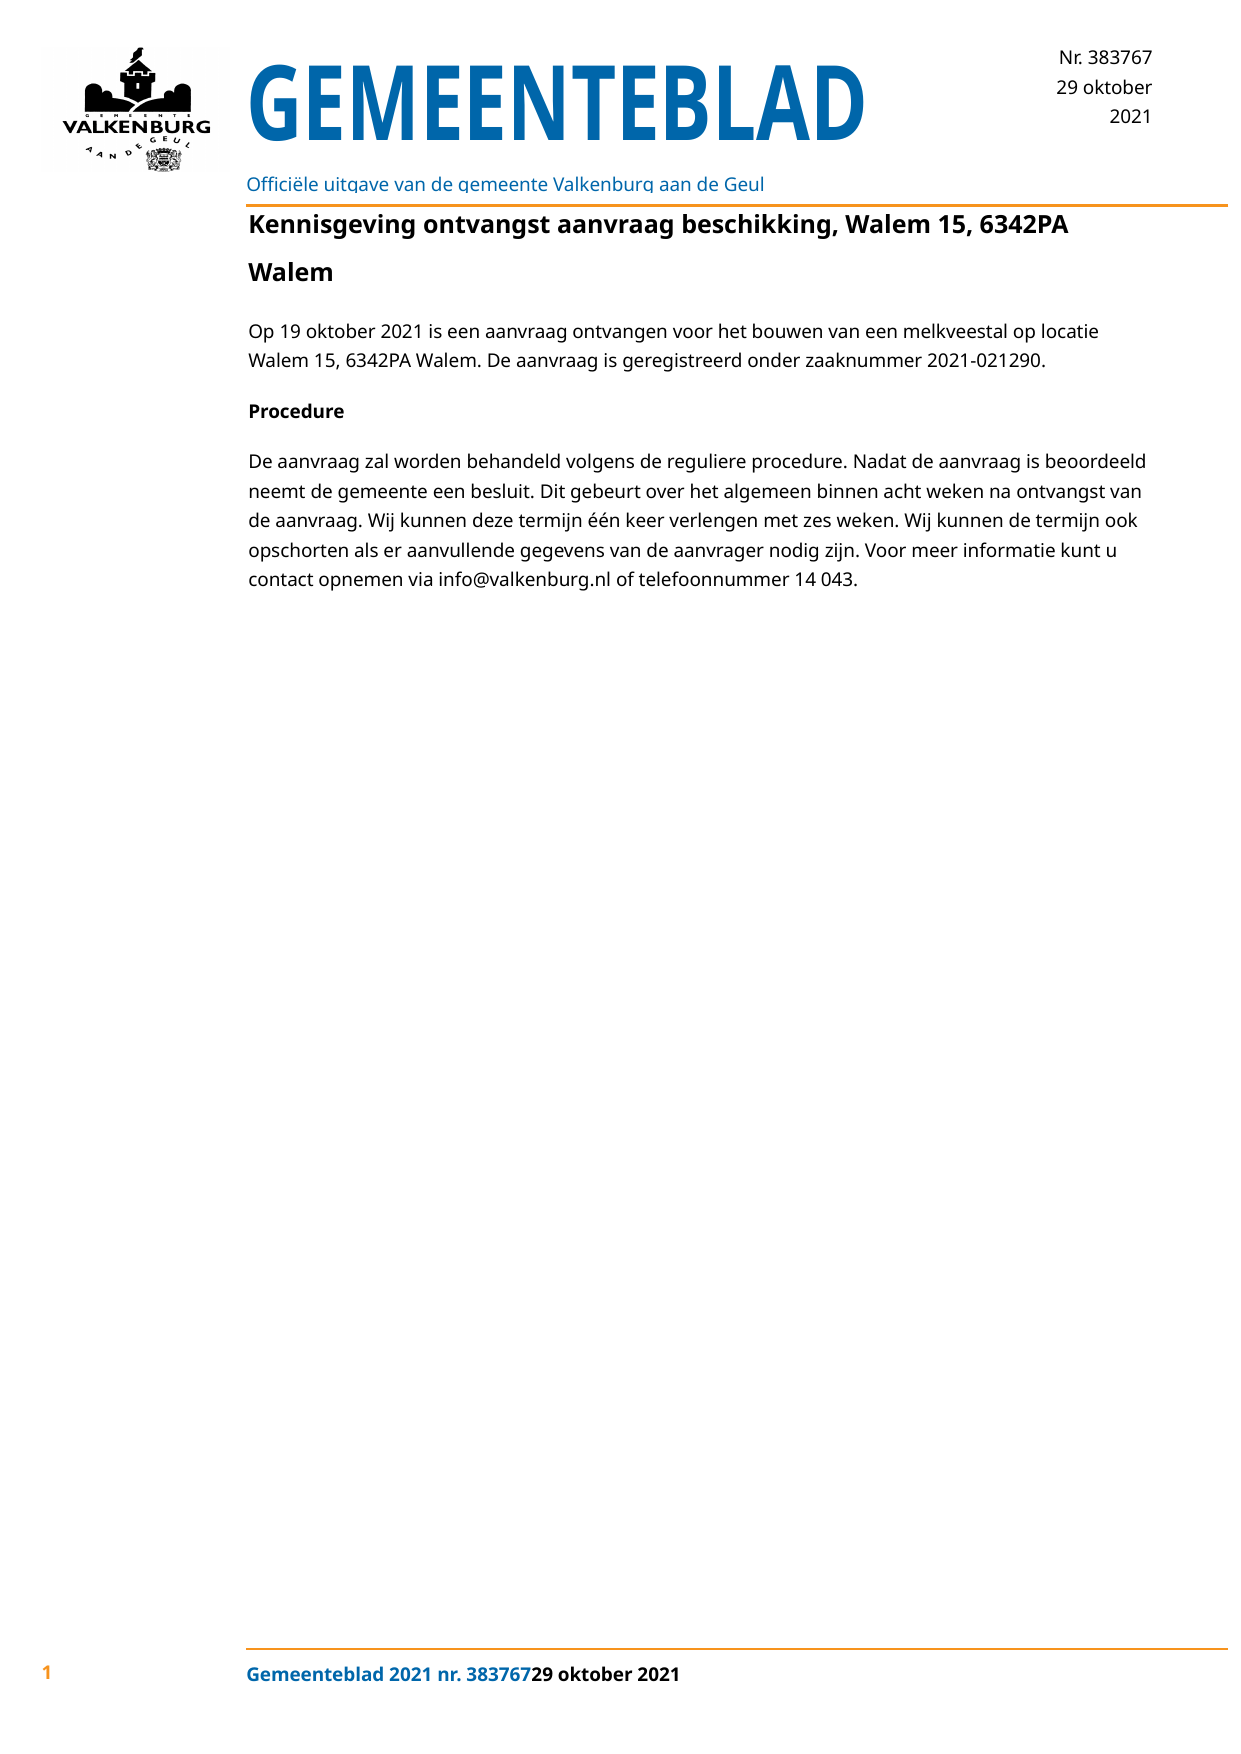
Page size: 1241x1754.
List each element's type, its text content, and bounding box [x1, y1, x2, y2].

text Procedure [248, 398, 1152, 424]
text Op 19 oktober 2021 is een aanvraag ontvangen voor het bouwen van een melkveestal op locatie Walem 15, 6342PA Walem. De aanvraag is geregistreerd onder zaaknummer 2021-021290. [248, 318, 1152, 373]
text Kennisgeving ontvangst aanvraag beschikking, Walem 15, 6342PA Walem [248, 207, 1152, 288]
text De aanvraag zal worden behandeld volgens de reguliere procedure. Nadat de aanvraag is beoordeeld neemt de gemeente een besluit. Dit gebeurt over het algemeen binnen acht weken na ontvangst van de aanvraag. Wij kunnen deze termijn één keer verlengen met zes weken. Wij kunnen de termijn ook opschorten als er aanvullende gegevens van de aanvrager nodig zijn. Voor meer informatie kunt u contact opnemen via info@valkenburg.nl of telefoonnummer 14 043. [248, 448, 1152, 592]
picture [41, 47, 231, 172]
